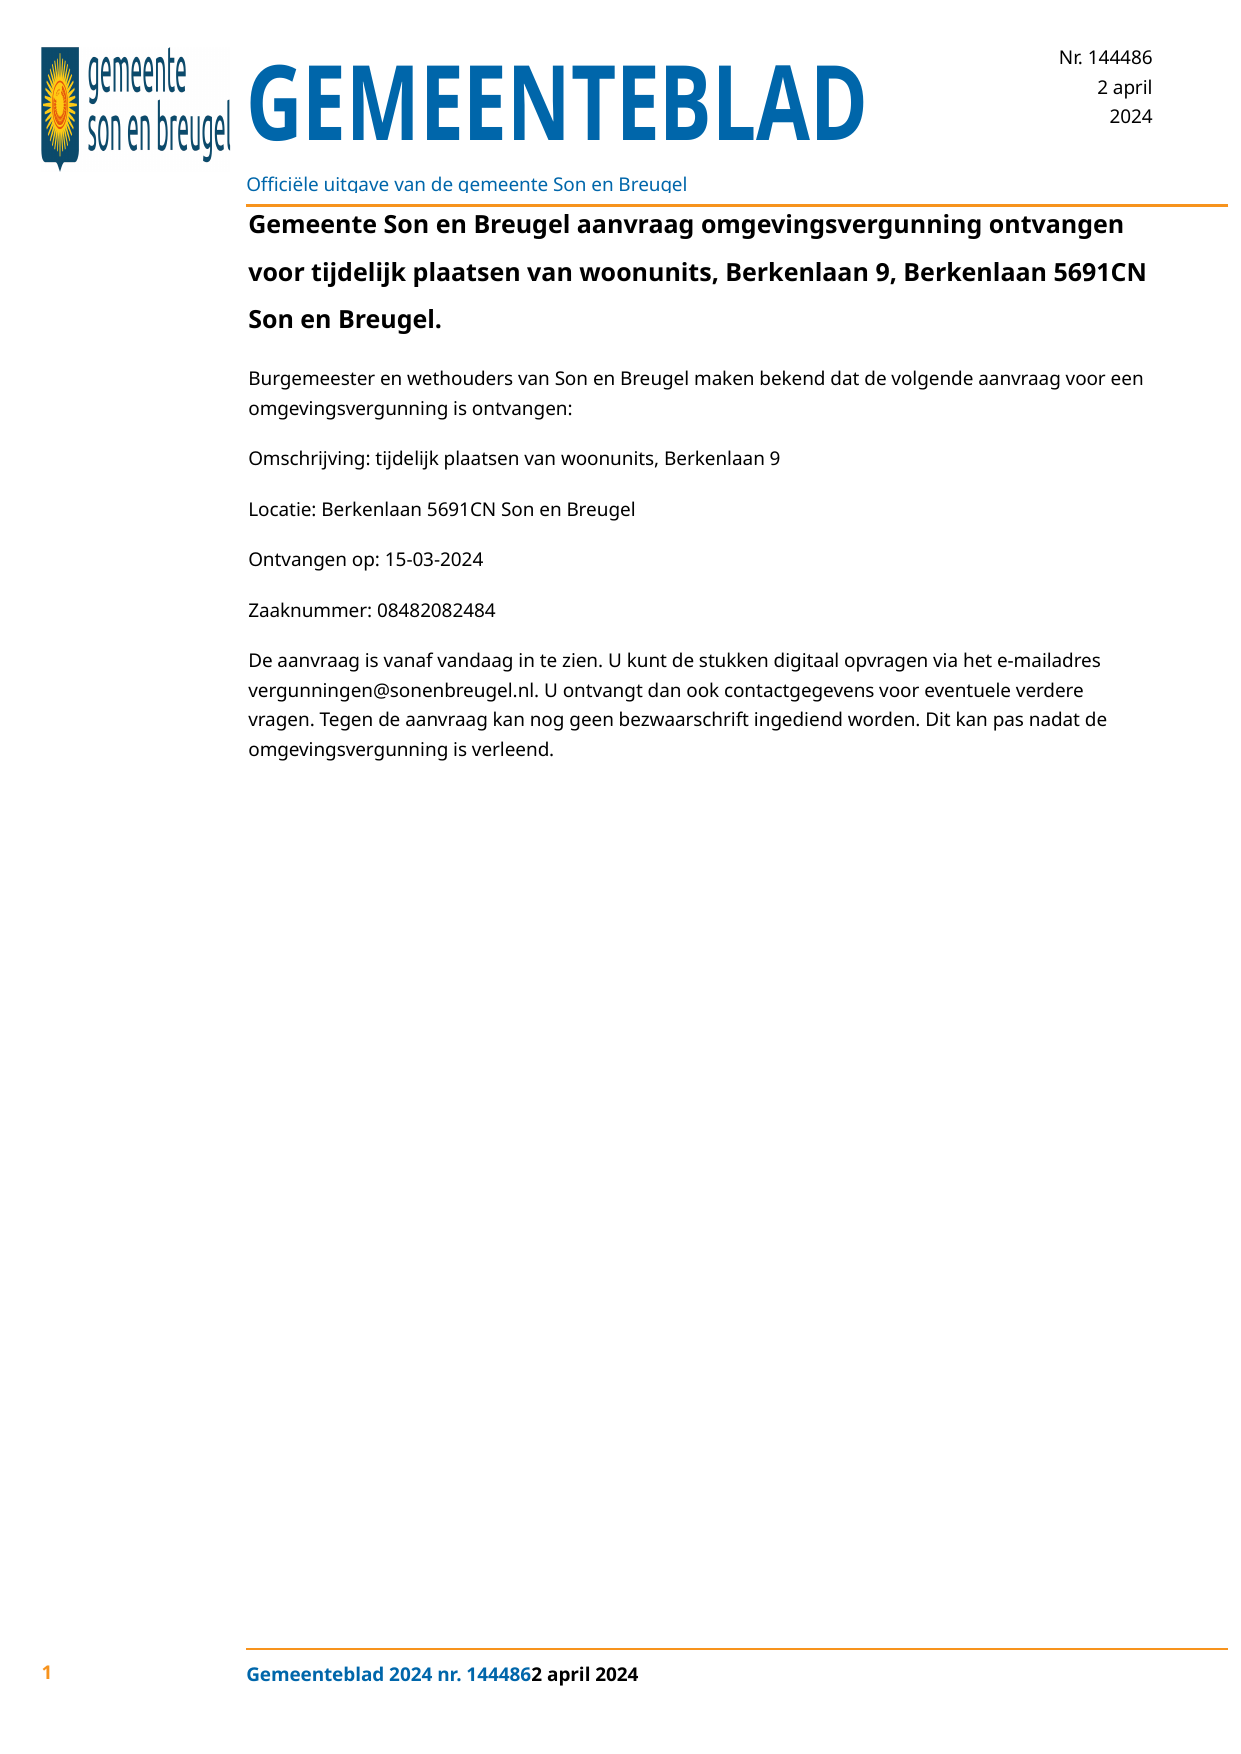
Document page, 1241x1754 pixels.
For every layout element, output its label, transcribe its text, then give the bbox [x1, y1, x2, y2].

text Locatie: Berkenlaan 5691CN Son en Breugel [248, 496, 1152, 522]
text Burgemeester en wethouders van Son en Breugel maken bekend dat de volgende aanvraag voor een omgevingsvergunning is ontvangen: [248, 366, 1152, 421]
text Ontvangen op: 15-03-2024 [248, 546, 1152, 572]
text Gemeente Son en Breugel aanvraag omgevingsvergunning ontvangen voor tijdelijk plaatsen van woonunits, Berkenlaan 9, Berkenlaan 5691CN Son en Breugel. [248, 207, 1152, 336]
text De aanvraag is vanaf vandaag in te zien. U kunt de stukken digitaal opvragen via het e-mailadres vergunningen@sonenbreugel.nl. U ontvangt dan ook contactgegevens voor eventuele verdere vragen. Tegen de aanvraag kan nog geen bezwaarschrift ingediend worden. Dit kan pas nadat de omgevingsvergunning is verleend. [248, 647, 1152, 762]
picture [41, 47, 231, 172]
text Omschrijving: tijdelijk plaatsen van woonunits, Berkenlaan 9 [248, 446, 1152, 471]
text Zaaknummer: 08482082484 [248, 597, 1152, 622]
